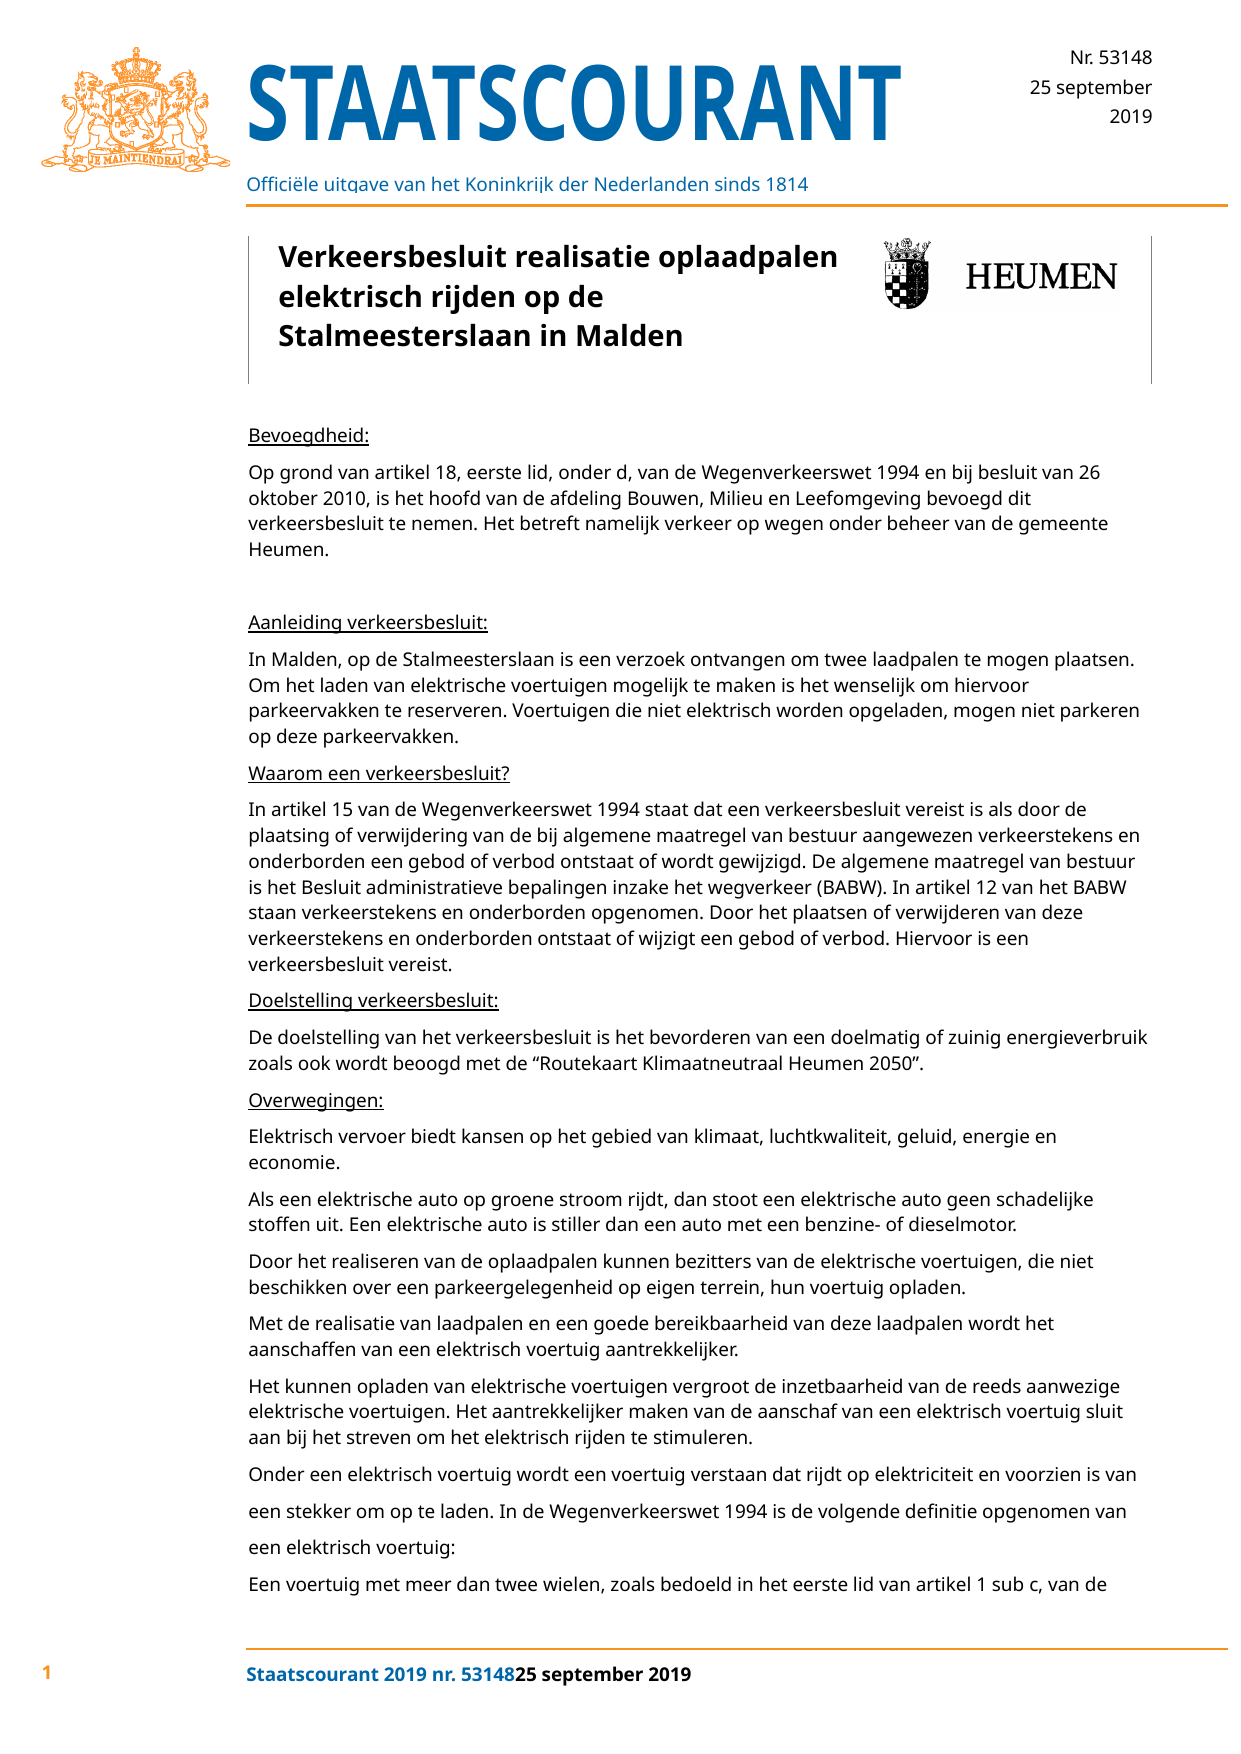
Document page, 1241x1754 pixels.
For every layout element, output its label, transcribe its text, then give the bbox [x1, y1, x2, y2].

picture [41, 47, 231, 172]
text In artikel 15 van de Wegenverkeerswet 1994 staat dat een verkeersbesluit vereist is als door de plaatsing of verwijdering van de bij algemene maatregel van bestuur aangewezen verkeerstekens en onderborden een gebod of verbod ontstaat of wordt gewijzigd. De algemene maatregel van bestuur is het Besluit administratieve bepalingen inzake het wegverkeer (BABW). In artikel 12 van het BABW staan verkeerstekens en onderborden opgenomen. Door het plaatsen of verwijderen van deze verkeerstekens en onderborden ontstaat of wijzigt een gebod of verbod. Hiervoor is een verkeersbesluit vereist. [248, 797, 1152, 977]
text In Malden, op de Stalmeesterslaan is een verzoek ontvangen om twee laadpalen te mogen plaatsen. Om het laden van elektrische voertuigen mogelijk te maken is het wenselijk om hiervoor parkeervakken te reserveren. Voertuigen die niet elektrisch worden opgeladen, mogen niet parkeren op deze parkeervakken. [248, 646, 1152, 749]
text Waarom een verkeersbesluit? [248, 760, 1152, 786]
picture [882, 236, 1119, 311]
text Doelstelling verkeersbesluit: [248, 988, 1152, 1013]
table_header Verkeersbesluit realisatie oplaadpalen elektrisch rijden op de Stalmeesterslaan in Malden [249, 236, 850, 384]
text een stekker om op te laden. In de Wegenverkeerswet 1994 is de volgende definitie opgenomen van [248, 1498, 1152, 1523]
text De doelstelling van het verkeersbesluit is het bevorderen van een doelmatig of zuinig energieverbruik zoals ook wordt beoogd met de “Routekaart Klimaatneutraal Heumen 2050”. [248, 1024, 1152, 1076]
text Op grond van artikel 18, eerste lid, onder d, van de Wegenverkeerswet 1994 en bij besluit van 26 oktober 2010, is het hoofd van de afdeling Bouwen, Milieu en Leefomgeving bevoegd dit verkeersbesluit te nemen. Het betreft namelijk verkeer op wegen onder beheer van de gemeente Heumen. [248, 459, 1152, 562]
text Door het realiseren van de oplaadpalen kunnen bezitters van de elektrische voertuigen, die niet beschikken over een parkeergelegenheid op eigen terrein, hun voertuig opladen. [248, 1248, 1152, 1300]
table_header [850, 236, 1151, 384]
text Aanleiding verkeersbesluit: [248, 609, 1152, 635]
text Het kunnen opladen van elektrische voertuigen vergroot de inzetbaarheid van de reeds aanwezige elektrische voertuigen. Het aantrekkelijker maken van de aanschaf van een elektrisch voertuig sluit aan bij het streven om het elektrisch rijden te stimuleren. [248, 1373, 1152, 1450]
text Als een elektrische auto op groene stroom rijdt, dan stoot een elektrische auto geen schadelijke stoffen uit. Een elektrische auto is stiller dan een auto met een benzine- of dieselmotor. [248, 1186, 1152, 1237]
text Onder een elektrisch voertuig wordt een voertuig verstaan dat rijdt op elektriciteit en voorzien is van [248, 1461, 1152, 1487]
text Elektrisch vervoer biedt kansen op het gebied van klimaat, luchtkwaliteit, geluid, energie en economie. [248, 1123, 1152, 1175]
text een elektrisch voertuig: [248, 1534, 1152, 1560]
text Met de realisatie van laadpalen en een goede bereikbaarheid van deze laadpalen wordt het aanschaffen van een elektrisch voertuig aantrekkelijker. [248, 1311, 1152, 1362]
text Overwegingen: [248, 1087, 1152, 1112]
text Een voertuig met meer dan twee wielen, zoals bedoeld in het eerste lid van artikel 1 sub c, van de [248, 1571, 1152, 1597]
text Bevoegdheid: [248, 422, 1152, 448]
